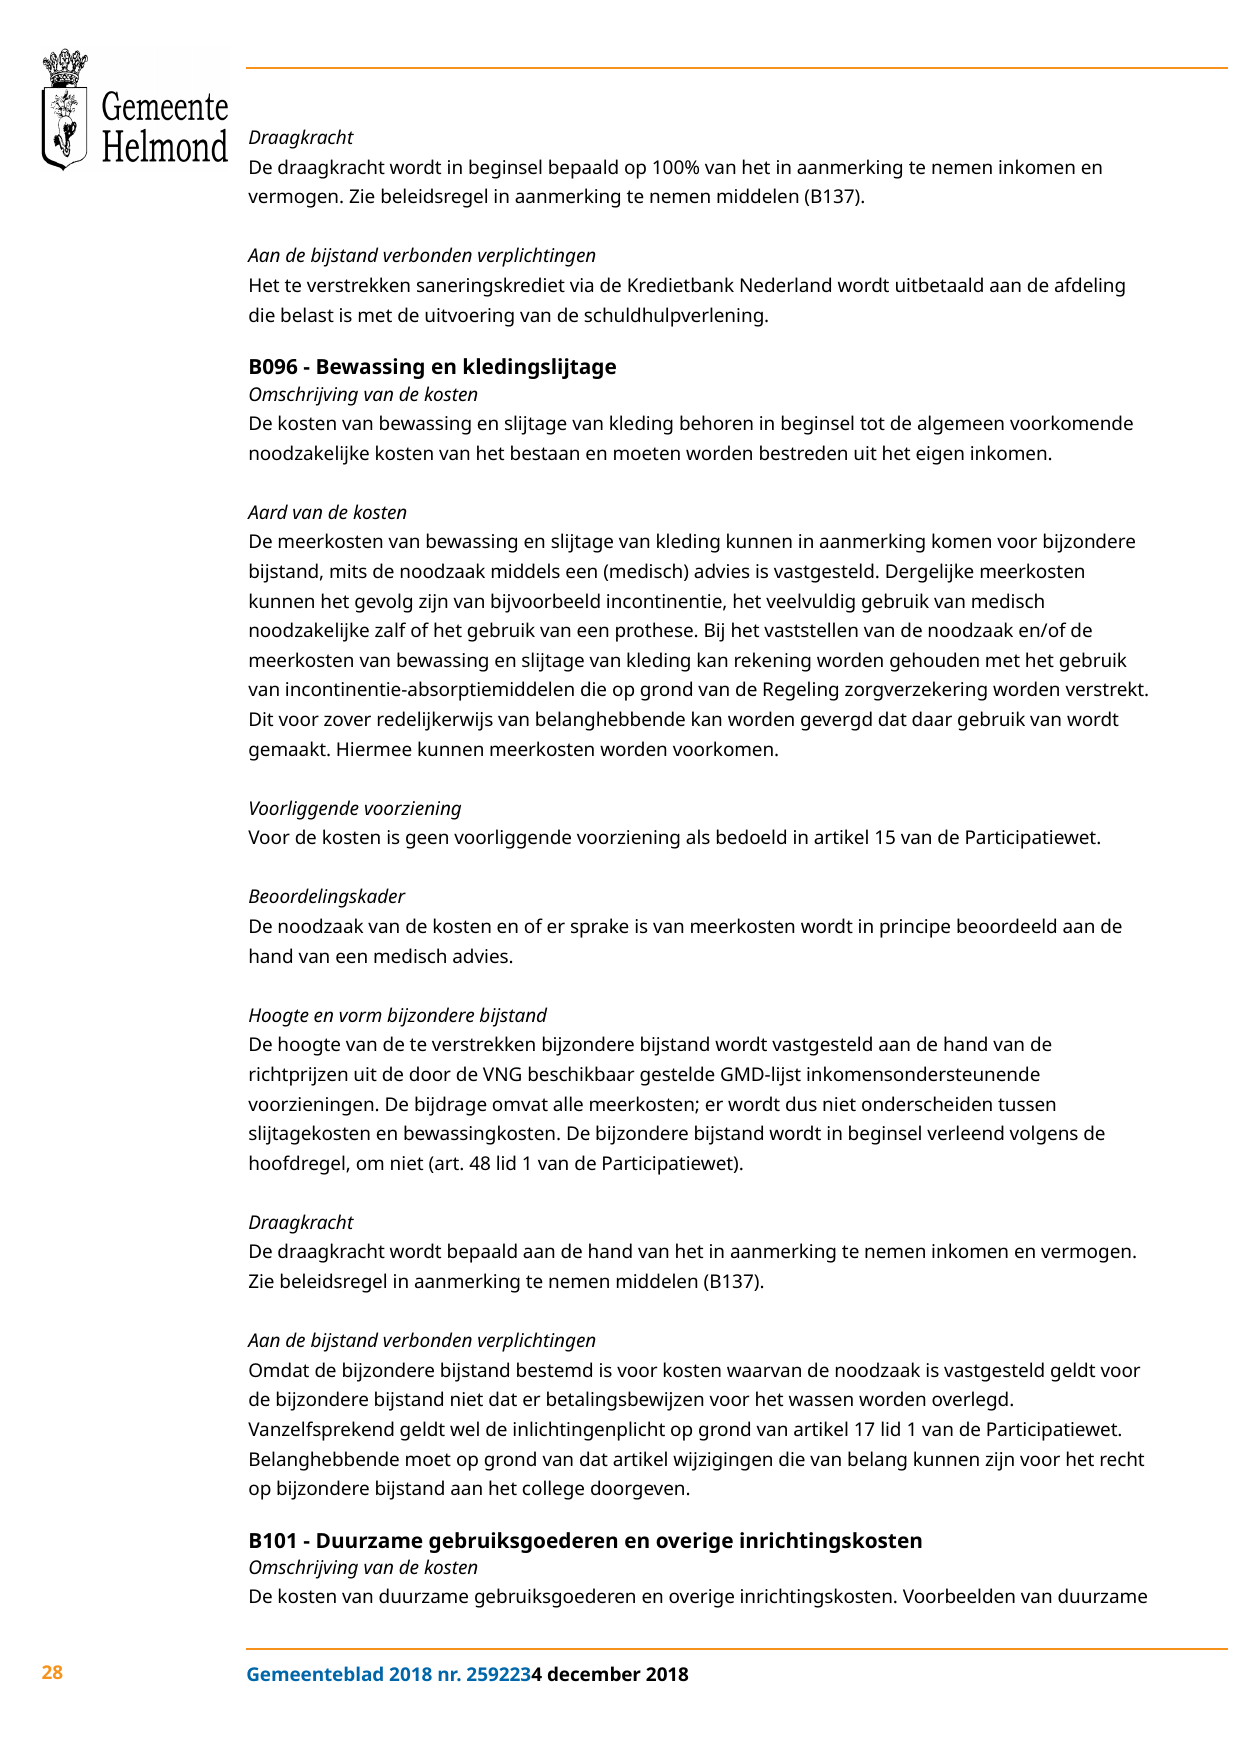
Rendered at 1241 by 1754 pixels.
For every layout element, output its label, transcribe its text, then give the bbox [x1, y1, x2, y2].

text De meerkosten van bewassing en slijtage van kleding kunnen in aanmerking komen voor bijzondere bijstand, mits de noodzaak middels een (medisch) advies is vastgesteld. Dergelijke meerkosten kunnen het gevolg zijn van bijvoorbeeld incontinentie, het veelvuldig gebruik van medisch noodzakelijke zalf of het gebruik van een prothese. Bij het vaststellen van de noodzaak en/of de meerkosten van bewassing en slijtage van kleding kan rekening worden gehouden met het gebruik van incontinentie-absorptiemiddelen die op grond van de Regeling zorgverzekering worden verstrekt. Dit voor zover redelijkerwijs van belanghebbende kan worden gevergd dat daar gebruik van wordt gemaakt. Hiermee kunnen meerkosten worden voorkomen. [248, 529, 1152, 761]
text Hoogte en vorm bijzondere bijstand [248, 1002, 1152, 1028]
text Draagkracht [248, 124, 1152, 150]
text Omdat de bijzondere bijstand bestemd is voor kosten waarvan de noodzaak is vastgesteld geldt voor de bijzondere bijstand niet dat er betalingsbewijzen voor het wassen worden overlegd. Vanzelfsprekend geldt wel de inlichtingenplicht op grond van artikel 17 lid 1 van de Participatiewet. Belanghebbende moet op grond van dat artikel wijzigingen die van belang kunnen zijn voor het recht op bijzondere bijstand aan het college doorgeven. [248, 1357, 1152, 1501]
text B096 - Bewassing en kledingslijtage [248, 352, 1152, 381]
text De draagkracht wordt bepaald aan de hand van het in aanmerking te nemen inkomen en vermogen. Zie beleidsregel in aanmerking te nemen middelen (B137). [248, 1239, 1152, 1294]
text Draagkracht [248, 1209, 1152, 1235]
text Beoordelingskader [248, 884, 1152, 909]
text Voor de kosten is geen voorliggende voorziening als bedoeld in artikel 15 van de Participatiewet. [248, 824, 1152, 850]
text De hoogte van de te verstrekken bijzondere bijstand wordt vastgesteld aan de hand van de richtprijzen uit de door de VNG beschikbaar gestelde GMD-lijst inkomensondersteunende voorzieningen. De bijdrage omvat alle meerkosten; er wordt dus niet onderscheiden tussen slijtagekosten en bewassingkosten. De bijzondere bijstand wordt in beginsel verleend volgens de hoofdregel, om niet (art. 48 lid 1 van de Participatiewet). [248, 1032, 1152, 1176]
text Het te verstrekken saneringskrediet via de Kredietbank Nederland wordt uitbetaald aan de afdeling die belast is met de uitvoering van de schuldhulpverlening. [248, 272, 1152, 328]
text De kosten van bewassing en slijtage van kleding behoren in beginsel tot de algemeen voorkomende noodzakelijke kosten van het bestaan en moeten worden bestreden uit het eigen inkomen. [248, 410, 1152, 466]
text De kosten van duurzame gebruiksgoederen en overige inrichtingskosten. Voorbeelden van duurzame [248, 1584, 1152, 1609]
text Aan de bijstand verbonden verplichtingen [248, 243, 1152, 268]
text Voorliggende voorziening [248, 795, 1152, 821]
text Omschrijving van de kosten [248, 1554, 1152, 1580]
picture [41, 47, 231, 172]
text Aan de bijstand verbonden verplichtingen [248, 1327, 1152, 1353]
text De noodzaak van de kosten en of er sprake is van meerkosten wordt in principe beoordeeld aan de hand van een medisch advies. [248, 913, 1152, 968]
text Aard van de kosten [248, 499, 1152, 525]
text B101 - Duurzame gebruiksgoederen en overige inrichtingskosten [248, 1526, 1152, 1554]
text De draagkracht wordt in beginsel bepaald op 100% van het in aanmerking te nemen inkomen en vermogen. Zie beleidsregel in aanmerking te nemen middelen (B137). [248, 154, 1152, 209]
text Omschrijving van de kosten [248, 381, 1152, 406]
